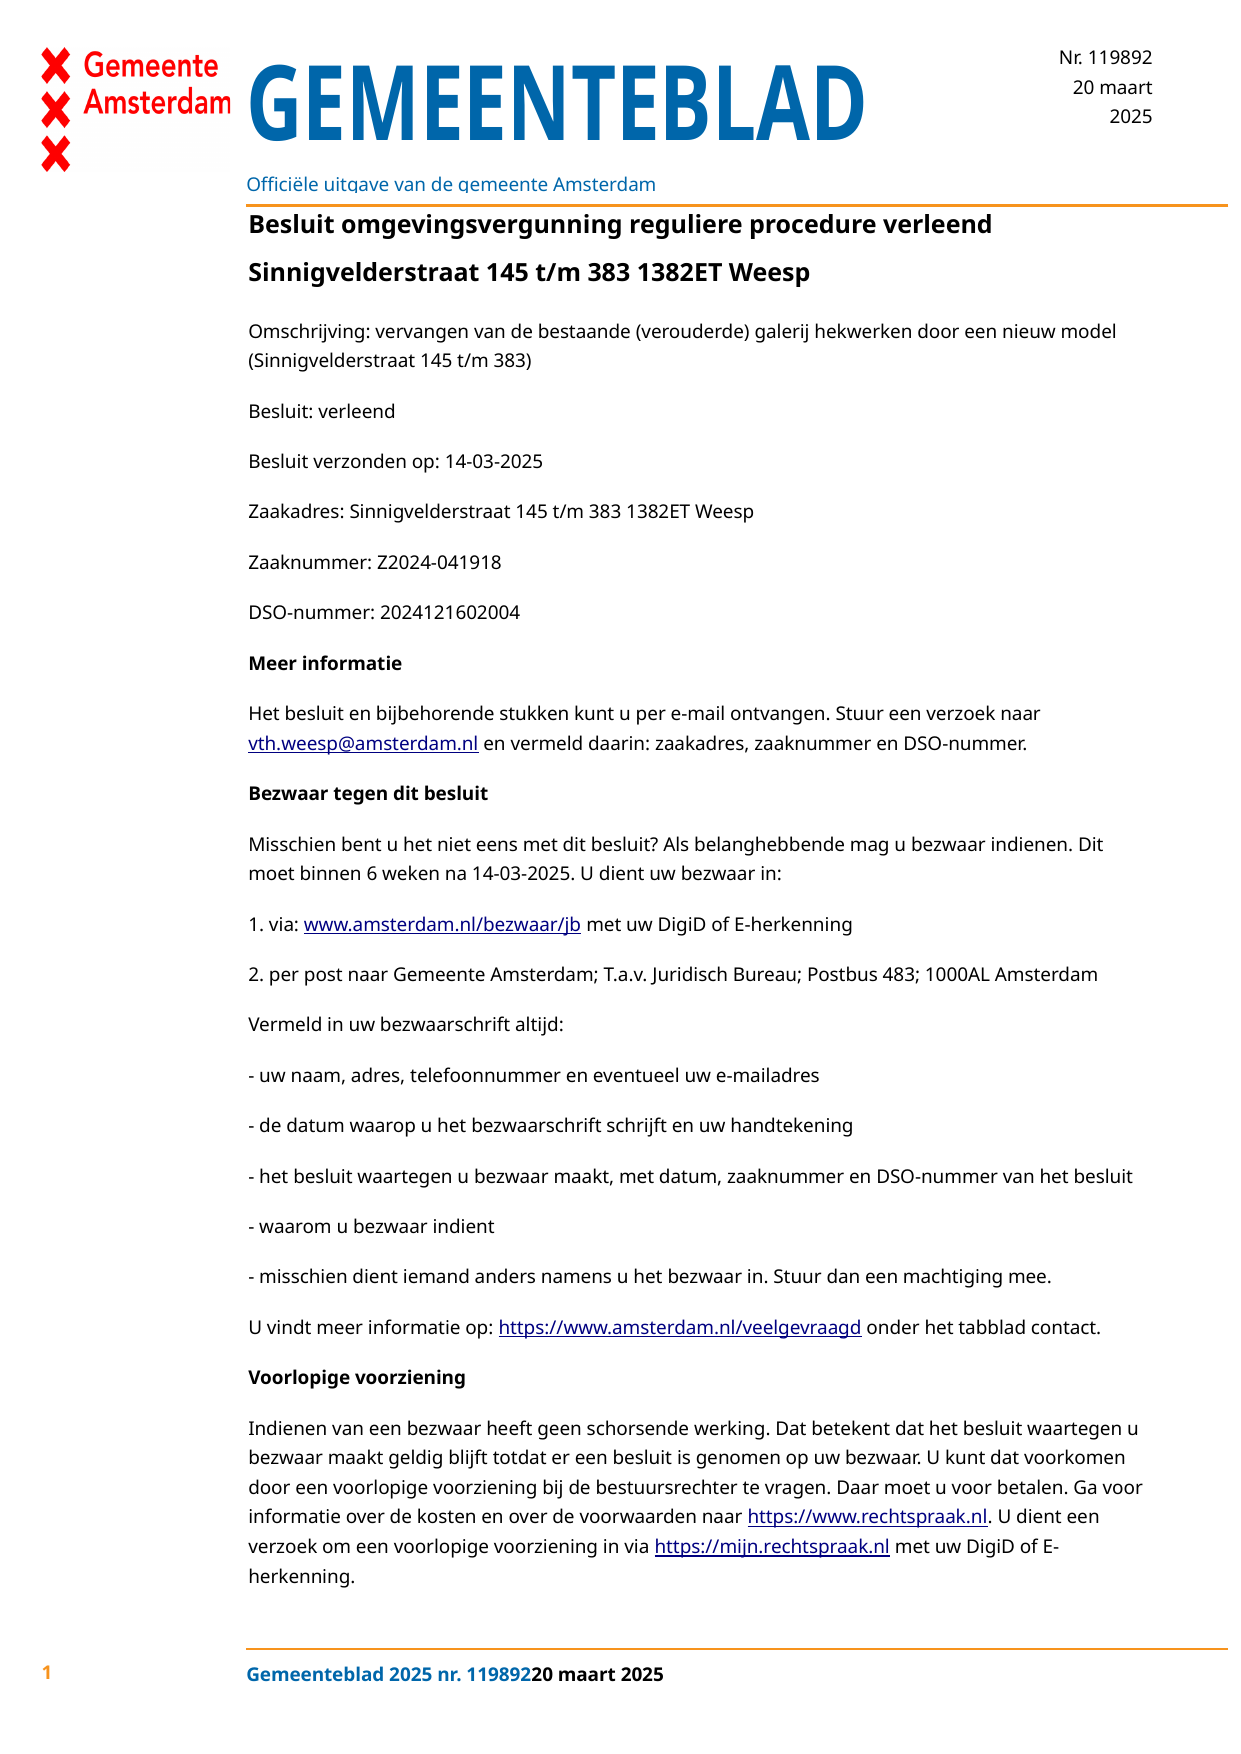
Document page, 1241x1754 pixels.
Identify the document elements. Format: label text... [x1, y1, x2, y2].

text U vindt meer informatie op: https://www.amsterdam.nl/veelgevraagd onder het tabblad contact. [248, 1314, 1152, 1340]
text Bezwaar tegen dit besluit [248, 780, 1152, 806]
text 1. via: www.amsterdam.nl/bezwaar/jb met uw DigiD of E-herkenning [248, 911, 1152, 937]
text Besluit: verleend [248, 398, 1152, 424]
text Indienen van een bezwaar heeft geen schorsende werking. Dat betekent dat het besluit waartegen u bezwaar maakt geldig blijft totdat er een besluit is genomen op uw bezwaar. U kunt dat voorkomen door een voorlopige voorziening bij de bestuursrechter te vragen. Daar moet u voor betalen. Ga voor informatie over de kosten en over de voorwaarden naar https://www.rechtspraak.nl. U dient een verzoek om een voorlopige voorziening in via https://mijn.rechtspraak.nl met uw DigiD of E-herkenning. [248, 1415, 1152, 1589]
text Omschrijving: vervangen van de bestaande (verouderde) galerij hekwerken door een nieuw model (Sinnigvelderstraat 145 t/m 383) [248, 318, 1152, 373]
text - waarom u bezwaar indient [248, 1213, 1152, 1239]
text Zaakadres: Sinnigvelderstraat 145 t/m 383 1382ET Weesp [248, 499, 1152, 524]
text Misschien bent u het niet eens met dit besluit? Als belanghebbende mag u bezwaar indienen. Dit moet binnen 6 weken na 14-03-2025. U dient uw bezwaar in: [248, 831, 1152, 886]
text - het besluit waartegen u bezwaar maakt, met datum, zaaknummer en DSO-nummer van het besluit [248, 1163, 1152, 1189]
text Voorlopige voorziening [248, 1364, 1152, 1390]
text Het besluit en bijbehorende stukken kunt u per e-mail ontvangen. Stuur een verzoek naar vth.weesp@amsterdam.nl en vermeld daarin: zaakadres, zaaknummer en DSO-nummer. [248, 700, 1152, 756]
picture [41, 47, 231, 172]
text DSO-nummer: 2024121602004 [248, 599, 1152, 625]
text Besluit verzonden op: 14-03-2025 [248, 448, 1152, 474]
text Vermeld in uw bezwaarschrift altijd: [248, 1012, 1152, 1037]
text Besluit omgevingsvergunning reguliere procedure verleend Sinnigvelderstraat 145 t/m 383 1382ET Weesp [248, 207, 1152, 288]
text - misschien dient iemand anders namens u het bezwaar in. Stuur dan een machtiging mee. [248, 1264, 1152, 1289]
text Zaaknummer: Z2024-041918 [248, 549, 1152, 575]
text - de datum waarop u het bezwaarschrift schrijft en uw handtekening [248, 1112, 1152, 1138]
text 2. per post naar Gemeente Amsterdam; T.a.v. Juridisch Bureau; Postbus 483; 1000AL Amsterdam [248, 961, 1152, 987]
text Meer informatie [248, 650, 1152, 676]
text - uw naam, adres, telefoonnummer en eventueel uw e-mailadres [248, 1062, 1152, 1088]
